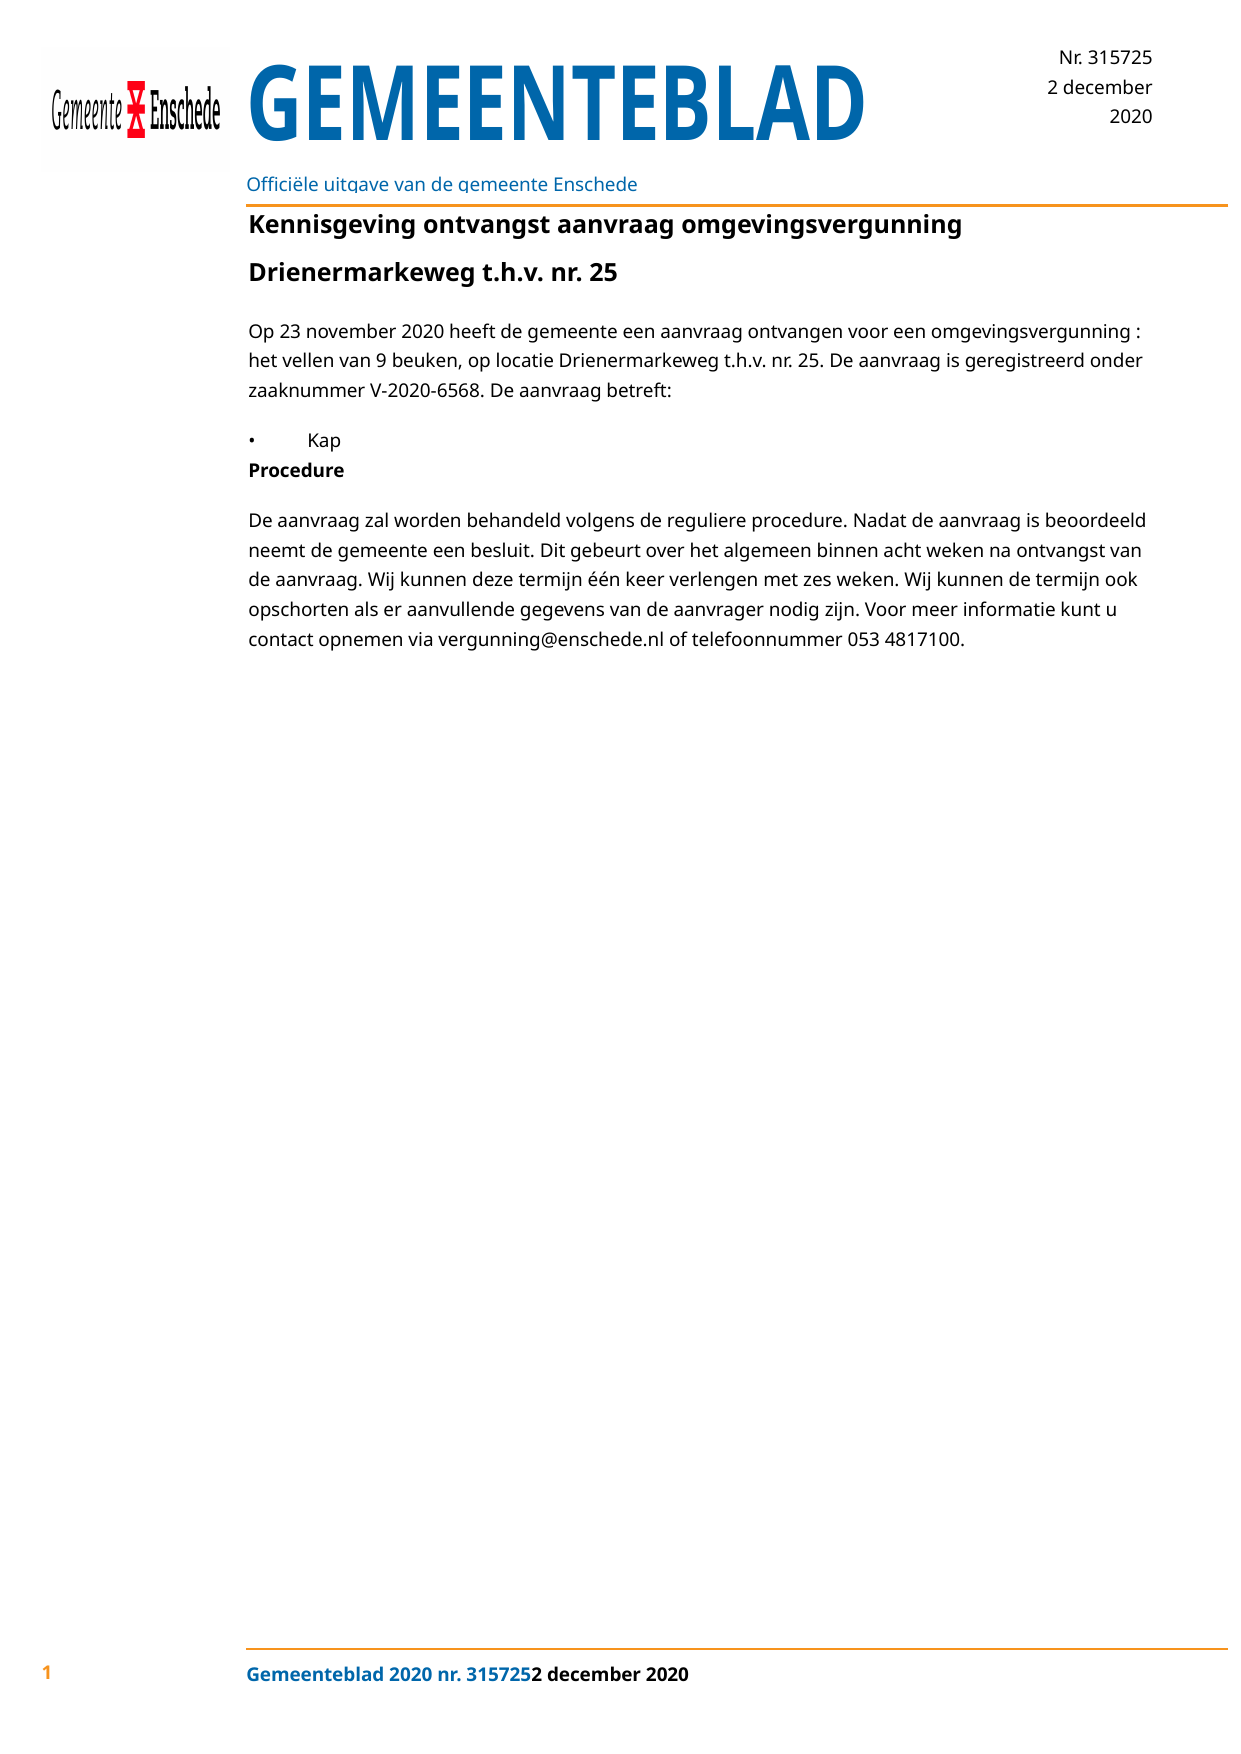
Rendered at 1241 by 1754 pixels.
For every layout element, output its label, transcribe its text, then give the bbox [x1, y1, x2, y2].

text De aanvraag zal worden behandeld volgens de reguliere procedure. Nadat de aanvraag is beoordeeld neemt de gemeente een besluit. Dit gebeurt over het algemeen binnen acht weken na ontvangst van de aanvraag. Wij kunnen deze termijn één keer verlengen met zes weken. Wij kunnen de termijn ook opschorten als er aanvullende gegevens van de aanvrager nodig zijn. Voor meer informatie kunt u contact opnemen via vergunning@enschede.nl of telefoonnummer 053 4817100. [248, 507, 1152, 652]
list Kap [248, 427, 1152, 453]
text Op 23 november 2020 heeft de gemeente een aanvraag ontvangen voor een omgevingsvergunning : het vellen van 9 beuken, op locatie Drienermarkeweg t.h.v. nr. 25. De aanvraag is geregistreerd onder zaaknummer V-2020-6568. De aanvraag betreft: [248, 318, 1152, 403]
text Procedure [248, 457, 1152, 483]
text Kennisgeving ontvangst aanvraag omgevingsvergunning Drienermarkeweg t.h.v. nr. 25 [248, 207, 1152, 288]
picture [41, 47, 231, 172]
